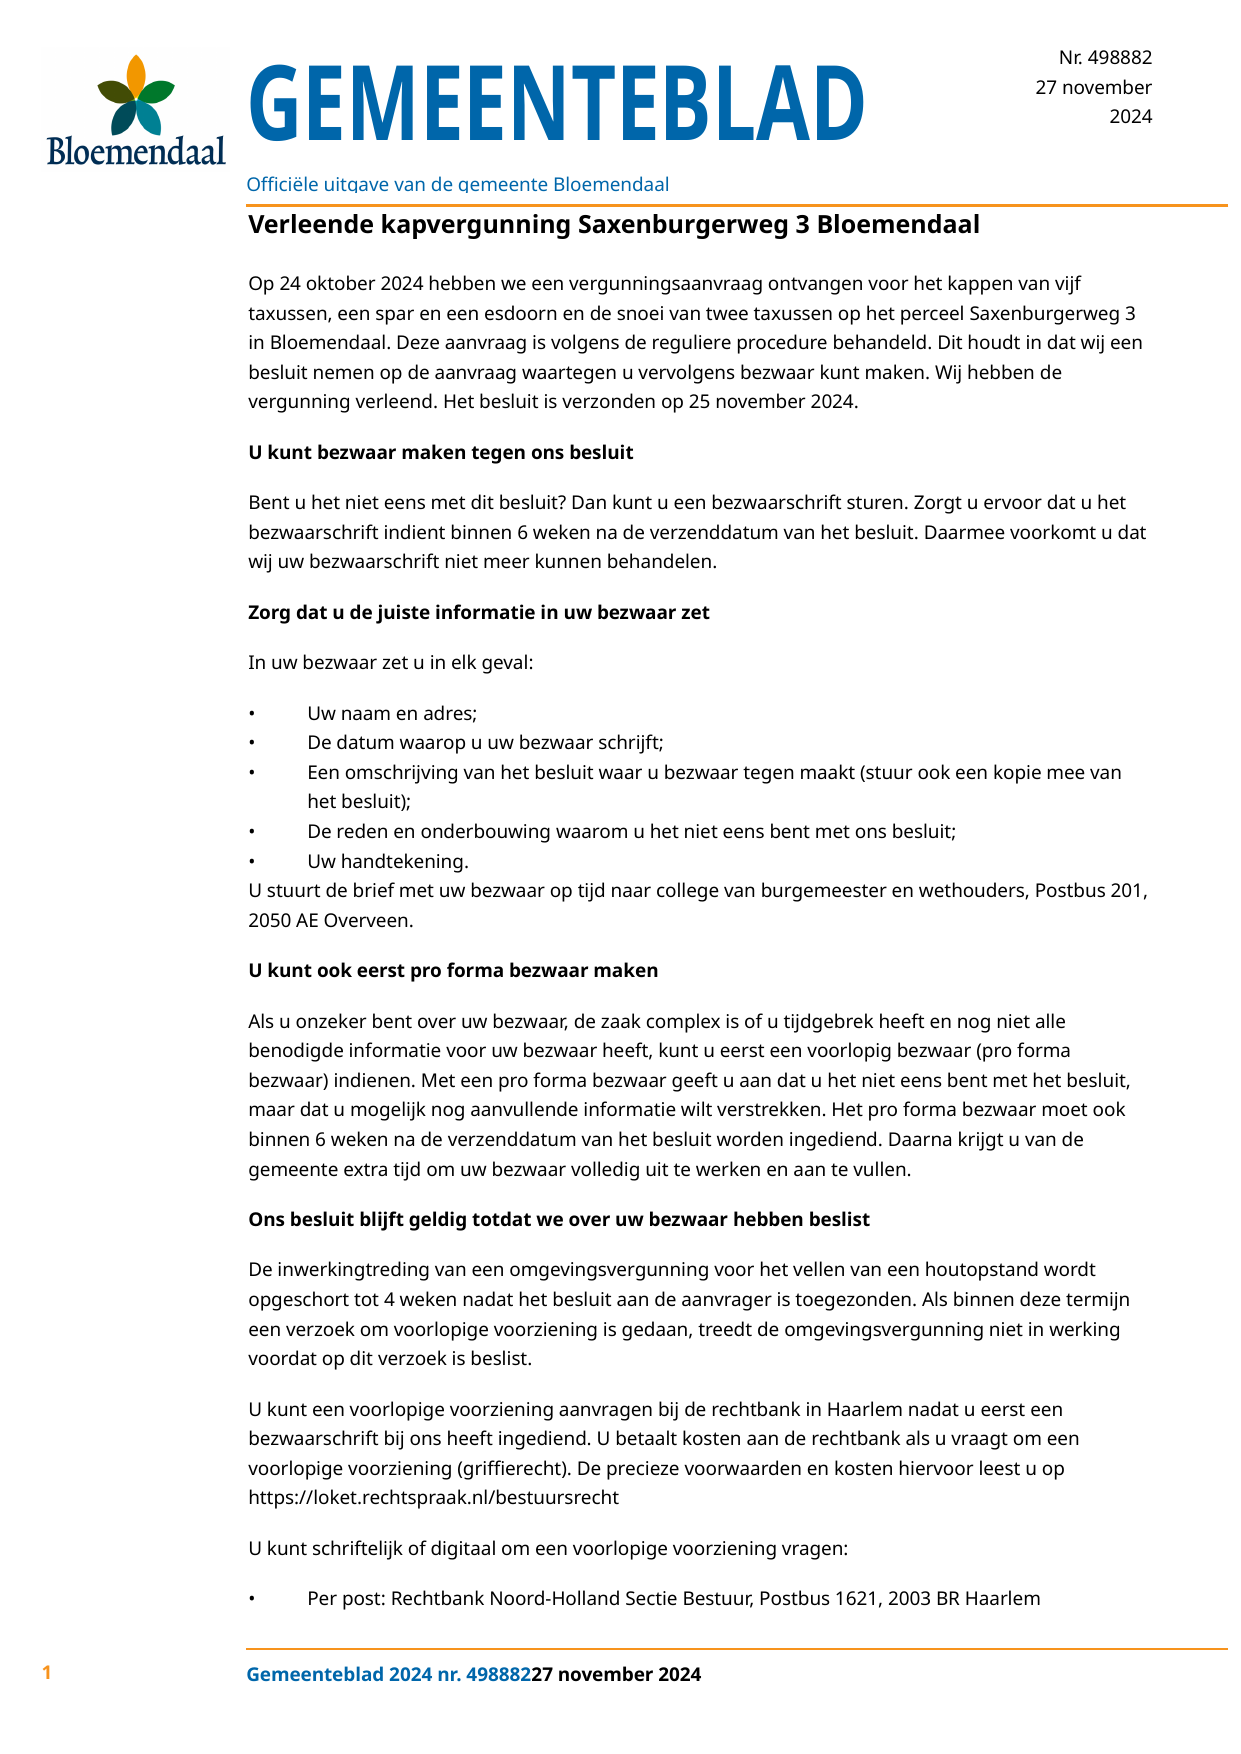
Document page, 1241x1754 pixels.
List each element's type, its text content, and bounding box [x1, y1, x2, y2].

text Ons besluit blijft geldig totdat we over uw bezwaar hebben beslist [248, 1206, 1152, 1232]
list Per post: Rechtbank Noord-Holland Sectie Bestuur, Postbus 1621, 2003 BR Haarlem [248, 1585, 1152, 1611]
list De datum waarop u uw bezwaar schrijft; [248, 729, 1152, 755]
text U kunt een voorlopige voorziening aanvragen bij de rechtbank in Haarlem nadat u eerst een bezwaarschrift bij ons heeft ingediend. U betaalt kosten aan de rechtbank als u vraagt om een voorlopige voorziening (griffierecht). De precieze voorwaarden en kosten hiervoor leest u op https://loket.rechtspraak.nl/bestuursrecht [248, 1396, 1152, 1510]
list De reden en onderbouwing waarom u het niet eens bent met ons besluit; [248, 818, 1152, 844]
text U kunt ook eerst pro forma bezwaar maken [248, 957, 1152, 983]
text Zorg dat u de juiste informatie in uw bezwaar zet [248, 599, 1152, 625]
list Uw naam en adres; [248, 700, 1152, 726]
text In uw bezwaar zet u in elk geval: [248, 649, 1152, 675]
text Bent u het niet eens met dit besluit? Dan kunt u een bezwaarschrift sturen. Zorgt u ervoor dat u het bezwaarschrift indient binnen 6 weken na de verzenddatum van het besluit. Daarmee voorkomt u dat wij uw bezwaarschrift niet meer kunnen behandelen. [248, 489, 1152, 574]
list Een omschrijving van het besluit waar u bezwaar tegen maakt (stuur ook een kopie mee van het besluit); [248, 759, 1152, 814]
text U kunt schriftelijk of digitaal om een voorlopige voorziening vragen: [248, 1535, 1152, 1561]
picture [41, 47, 231, 172]
text Op 24 oktober 2024 hebben we een vergunningsaanvraag ontvangen voor het kappen van vijf taxussen, een spar en een esdoorn en de snoei van twee taxussen op het perceel Saxenburgerweg 3 in Bloemendaal. Deze aanvraag is volgens de reguliere procedure behandeld. Dit houdt in dat wij een besluit nemen op de aanvraag waartegen u vervolgens bezwaar kunt maken. Wij hebben de vergunning verleend. Het besluit is verzonden op 25 november 2024. [248, 270, 1152, 414]
text Als u onzeker bent over uw bezwaar, de zaak complex is of u tijdgebrek heeft en nog niet alle benodigde informatie voor uw bezwaar heeft, kunt u eerst een voorlopig bezwaar (pro forma bezwaar) indienen. Met een pro forma bezwaar geeft u aan dat u het niet eens bent met het besluit, maar dat u mogelijk nog aanvullende informatie wilt verstrekken. Het pro forma bezwaar moet ook binnen 6 weken na de verzenddatum van het besluit worden ingediend. Daarna krijgt u van de gemeente extra tijd om uw bezwaar volledig uit te werken en aan te vullen. [248, 1008, 1152, 1181]
text U stuurt de brief met uw bezwaar op tijd naar college van burgemeester en wethouders, Postbus 201, 2050 AE Overveen. [248, 877, 1152, 933]
list Uw handtekening. [248, 848, 1152, 873]
text De inwerkingtreding van een omgevingsvergunning voor het vellen van een houtopstand wordt opgeschort tot 4 weken nadat het besluit aan de aanvrager is toegezonden. Als binnen deze termijn een verzoek om voorlopige voorziening is gedaan, treedt de omgevingsvergunning niet in werking voordat op dit verzoek is beslist. [248, 1257, 1152, 1371]
text U kunt bezwaar maken tegen ons besluit [248, 439, 1152, 465]
text Verleende kapvergunning Saxenburgerweg 3 Bloemendaal [248, 207, 1152, 241]
